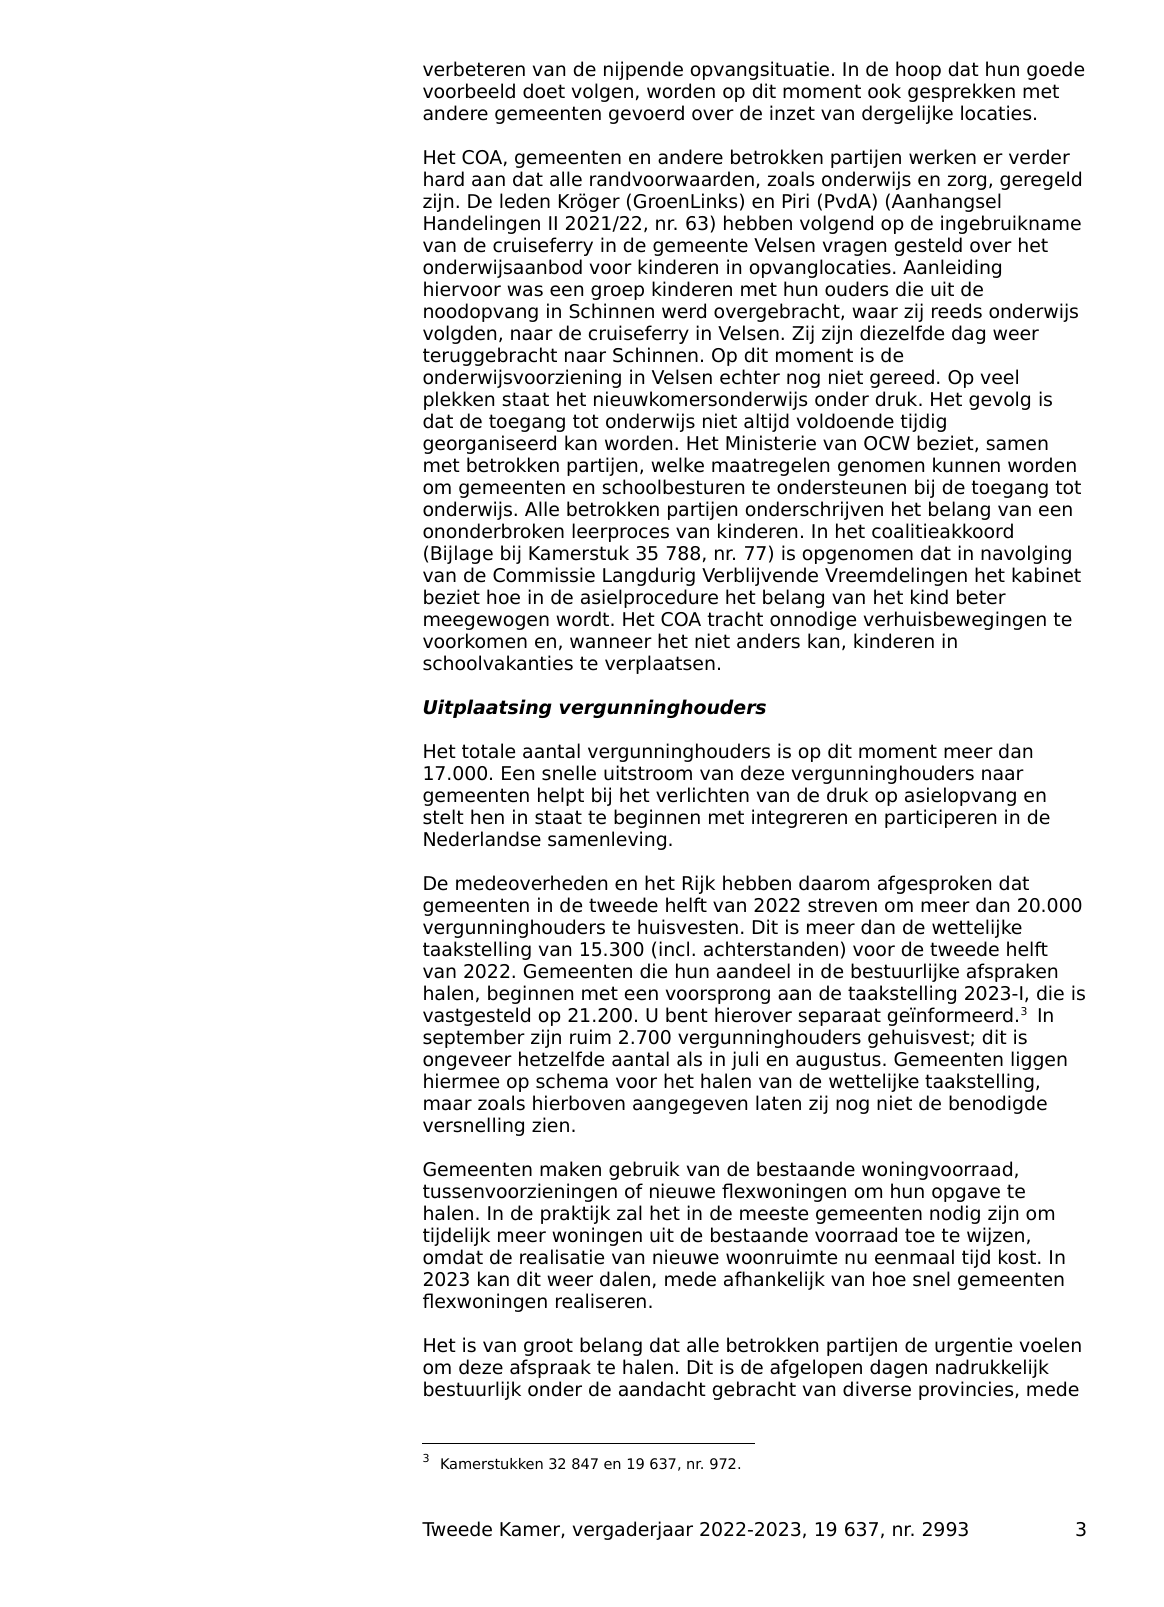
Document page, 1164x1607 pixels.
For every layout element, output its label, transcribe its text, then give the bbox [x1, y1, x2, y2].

text Gemeenten maken gebruik van de bestaande woningvoorraad, tussenvoorzieningen of nieuwe flexwoningen om hun opgave te halen. In de praktijk zal het in de meeste gemeenten nodig zijn om tijdelijk meer woningen uit de bestaande voorraad toe te wijzen, omdat de realisatie van nieuwe woonruimte nu eenmaal tijd kost. In 2023 kan dit weer dalen, mede afhankelijk van hoe snel gemeenten flexwoningen realiseren. [422, 1159, 1087, 1313]
text Het COA, gemeenten en andere betrokken partijen werken er verder hard aan dat alle randvoorwaarden, zoals onderwijs en zorg, geregeld zijn. De leden Kröger (GroenLinks) en Piri (PvdA) (Aanhangsel Handelingen II 2021/22, nr. 63) hebben volgend op de ingebruikname van de cruiseferry in de gemeente Velsen vragen gesteld over het onderwijsaanbod voor kinderen in opvanglocaties. Aanleiding hiervoor was een groep kinderen met hun ouders die uit de noodopvang in Schinnen werd overgebracht, waar zij reeds onderwijs volgden, naar de cruiseferry in Velsen. Zij zijn diezelfde dag weer teruggebracht naar Schinnen. Op dit moment is de onderwijsvoorziening in Velsen echter nog niet gereed. Op veel plekken staat het nieuwkomersonderwijs onder druk. Het gevolg is dat de toegang tot onderwijs niet altijd voldoende tijdig georganiseerd kan worden. Het Ministerie van OCW beziet, samen met betrokken partijen, welke maatregelen genomen kunnen worden om gemeenten en schoolbesturen te ondersteunen bij de toegang tot onderwijs. Alle betrokken partijen onderschrijven het belang van een ononderbroken leerproces van kinderen. In het coalitieakkoord (Bijlage bij Kamerstuk 35 788, nr. 77) is opgenomen dat in navolging van de Commissie Langdurig Verblijvende Vreemdelingen het kabinet beziet hoe in de asielprocedure het belang van het kind beter meegewogen wordt. Het COA tracht onnodige verhuisbewegingen te voorkomen en, wanneer het niet anders kan, kinderen in schoolvakanties te verplaatsen. [422, 147, 1087, 675]
subtitle Uitplaatsing vergunninghouders [422, 697, 1087, 719]
text Het is van groot belang dat alle betrokken partijen de urgentie voelen om deze afspraak te halen. Dit is de afgelopen dagen nadrukkelijk bestuurlijk onder de aandacht gebracht van diverse provincies, mede [422, 1335, 1087, 1401]
text De medeoverheden en het Rijk hebben daarom afgesproken dat gemeenten in de tweede helft van 2022 streven om meer dan 20.000 vergunninghouders te huisvesten. Dit is meer dan de wettelijke taakstelling van 15.300 (incl. achterstanden) voor de tweede helft van 2022. Gemeenten die hun aandeel in de bestuurlijke afspraken halen, beginnen met een voorsprong aan de taakstelling 2023-I, die is vastgesteld op 21.200. U bent hierover separaat geïnformeerd. In september zijn ruim 2.700 vergunninghouders gehuisvest; dit is ongeveer hetzelfde aantal als in juli en augustus. Gemeenten liggen hiermee op schema voor het halen van de wettelijke taakstelling, maar zoals hierboven aangegeven laten zij nog niet de benodigde versnelling zien. [422, 873, 1087, 1137]
text Het totale aantal vergunninghouders is op dit moment meer dan 17.000. Een snelle uitstroom van deze vergunninghouders naar gemeenten helpt bij het verlichten van de druk op asielopvang en stelt hen in staat te beginnen met integreren en participeren in de Nederlandse samenleving. [422, 741, 1087, 851]
text verbeteren van de nijpende opvangsituatie. In de hoop dat hun goede voorbeeld doet volgen, worden op dit moment ook gesprekken met andere gemeenten gevoerd over de inzet van dergelijke locaties. [422, 59, 1087, 125]
text Kamerstukken 32 847 en 19 637, nr. 972. [422, 1452, 1087, 1474]
